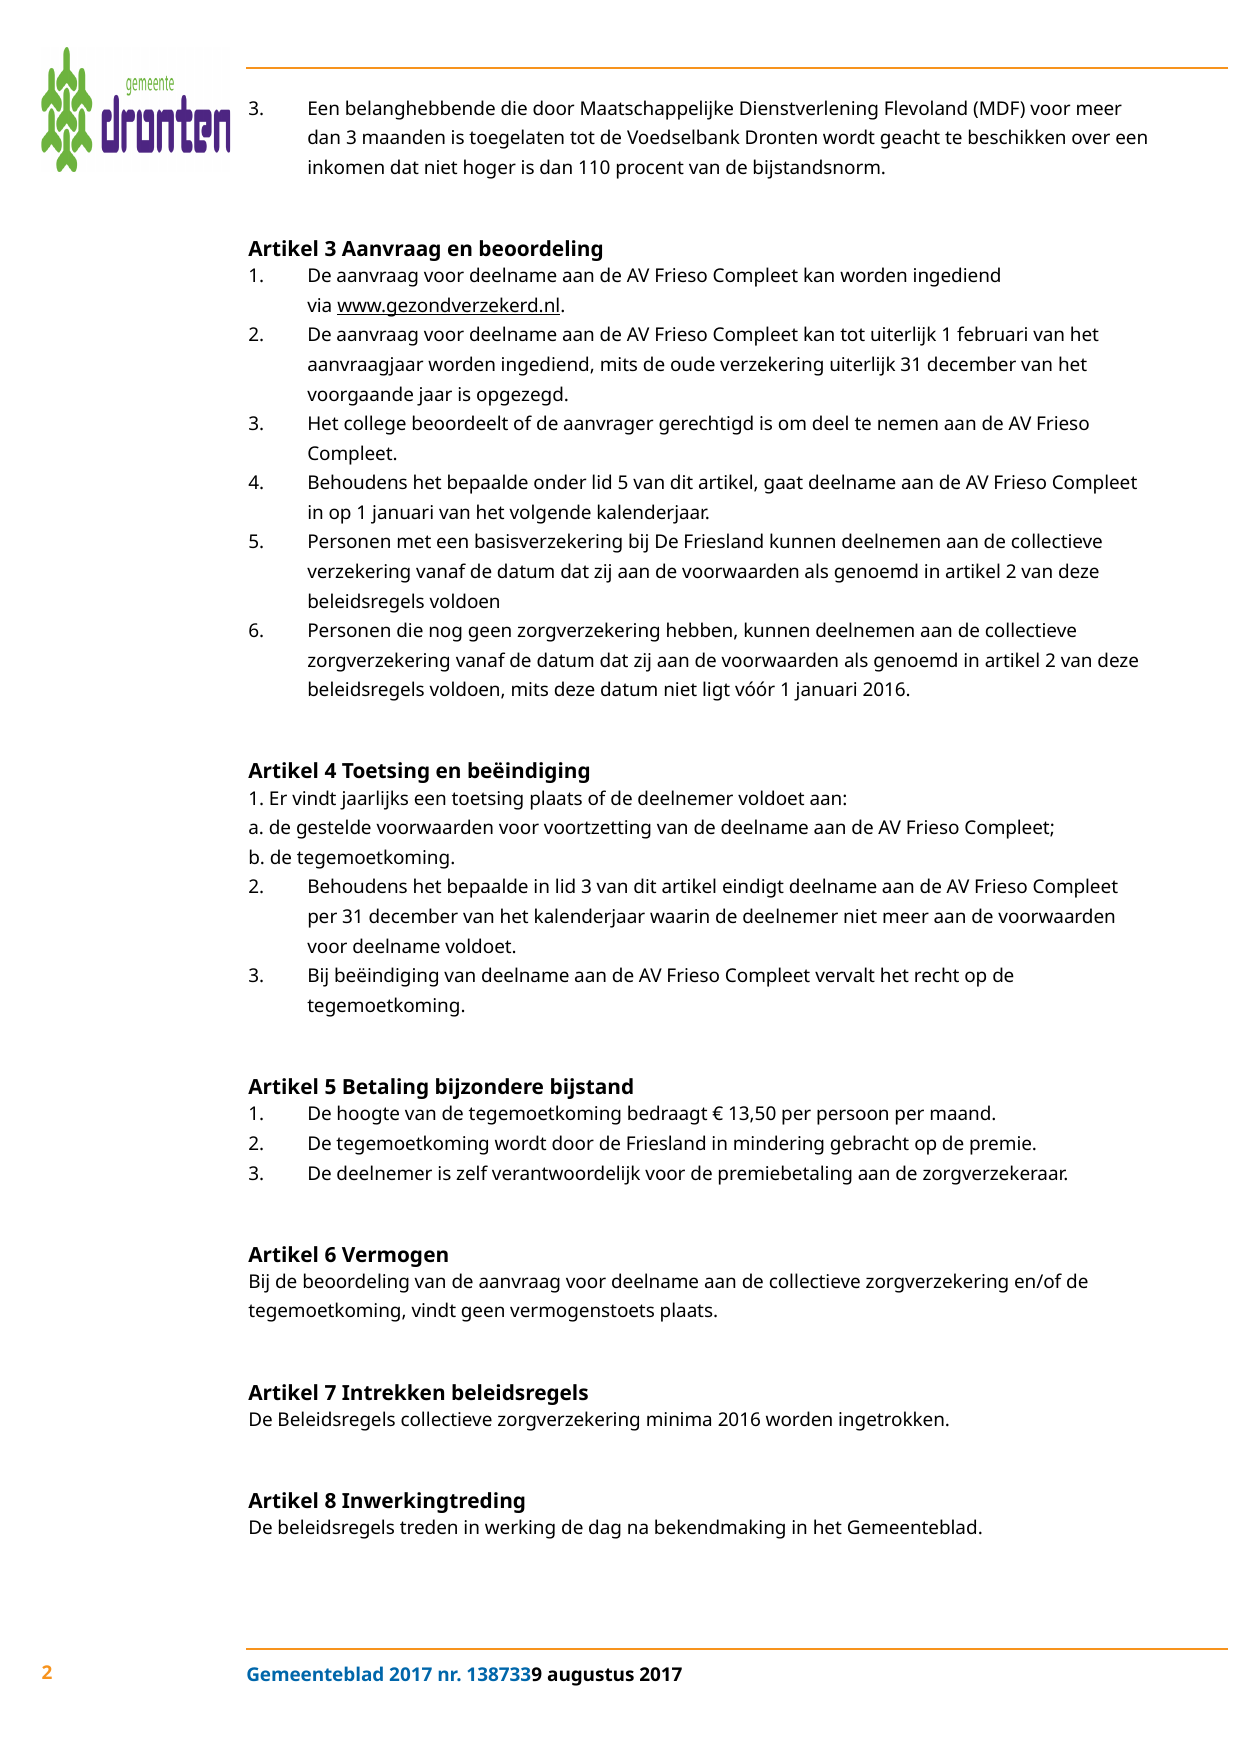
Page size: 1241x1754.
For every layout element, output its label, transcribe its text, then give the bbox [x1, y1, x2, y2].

list De tegemoetkoming wordt door de Friesland in mindering gebracht op de premie. [248, 1130, 1152, 1156]
list Behoudens het bepaalde in lid 3 van dit artikel eindigt deelname aan de AV Frieso Compleet per 31 december van het kalenderjaar waarin de deelnemer niet meer aan de voorwaarden voor deelname voldoet. [248, 874, 1152, 959]
text 1. Er vindt jaarlijks een toetsing plaats of de deelnemer voldoet aan: [248, 785, 1152, 811]
list De hoogte van de tegemoetkoming bedraagt € 13,50 per persoon per maand. [248, 1101, 1152, 1126]
list De aanvraag voor deelname aan de AV Frieso Compleet kan worden ingediend [248, 262, 1152, 288]
list De deelnemer is zelf verantwoordelijk voor de premiebetaling aan de zorgverzekeraar. [248, 1160, 1152, 1185]
picture [41, 47, 231, 172]
list Het college beoordeelt of de aanvrager gerechtigd is om deel te nemen aan de AV Frieso Compleet. [248, 410, 1152, 466]
text Artikel 7 Intrekken beleidsregels [248, 1378, 1152, 1406]
list Een belanghebbende die door Maatschappelijke Dienstverlening Flevoland (MDF) voor meer dan 3 maanden is toegelaten tot de Voedselbank Dronten wordt geacht te beschikken over een inkomen dat niet hoger is dan 110 procent van de bijstandsnorm. [248, 95, 1152, 180]
list Bij beëindiging van deelname aan de AV Frieso Compleet vervalt het recht op de tegemoetkoming. [248, 962, 1152, 1018]
list Personen met een basisverzekering bij De Friesland kunnen deelnemen aan de collectieve verzekering vanaf de datum dat zij aan de voorwaarden als genoemd in artikel 2 van deze beleidsregels voldoen [248, 529, 1152, 613]
text Artikel 6 Vermogen [248, 1240, 1152, 1268]
text De beleidsregels treden in werking de dag na bekendmaking in het Gemeenteblad. [248, 1514, 1152, 1540]
text Artikel 5 Betaling bijzondere bijstand [248, 1072, 1152, 1101]
list via www.gezondverzekerd.nl. [248, 292, 1152, 318]
text De Beleidsregels collectieve zorgverzekering minima 2016 worden ingetrokken. [248, 1406, 1152, 1432]
text Bij de beoordeling van de aanvraag voor deelname aan de collectieve zorgverzekering en/of de tegemoetkoming, vindt geen vermogenstoets plaats. [248, 1268, 1152, 1323]
text Artikel 8 Inwerkingtreding [248, 1486, 1152, 1514]
text b. de tegemoetkoming. [248, 844, 1152, 870]
text a. de gestelde voorwaarden voor voortzetting van de deelname aan de AV Frieso Compleet; [248, 814, 1152, 840]
text Artikel 4 Toetsing en beëindiging [248, 757, 1152, 785]
list De aanvraag voor deelname aan de AV Frieso Compleet kan tot uiterlijk 1 februari van het aanvraagjaar worden ingediend, mits de oude verzekering uiterlijk 31 december van het voorgaande jaar is opgezegd. [248, 322, 1152, 406]
list Personen die nog geen zorgverzekering hebben, kunnen deelnemen aan de collectieve zorgverzekering vanaf de datum dat zij aan de voorwaarden als genoemd in artikel 2 van deze beleidsregels voldoen, mits deze datum niet ligt vóór 1 januari 2016. [248, 617, 1152, 702]
list Behoudens het bepaalde onder lid 5 van dit artikel, gaat deelname aan de AV Frieso Compleet in op 1 januari van het volgende kalenderjaar. [248, 469, 1152, 525]
text Artikel 3 Aanvraag en beoordeling [248, 234, 1152, 262]
